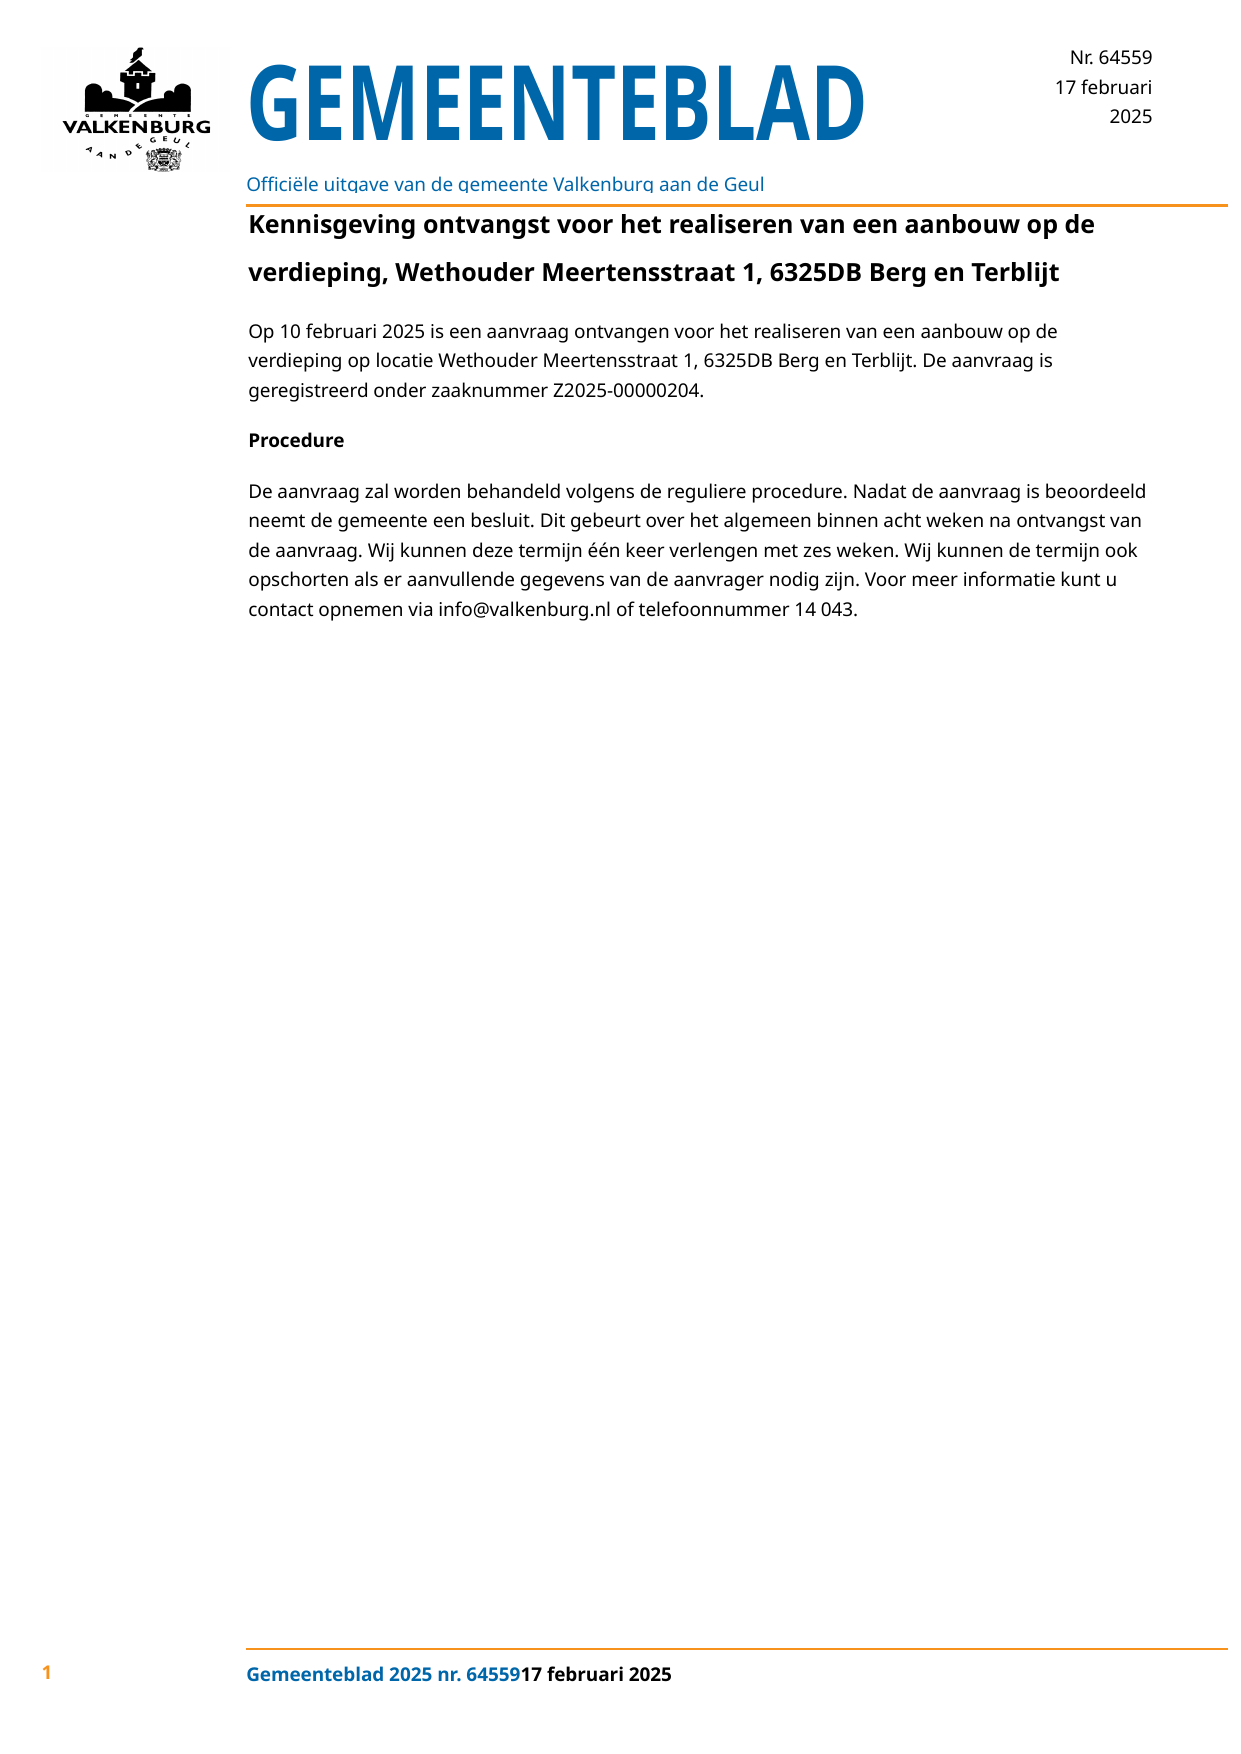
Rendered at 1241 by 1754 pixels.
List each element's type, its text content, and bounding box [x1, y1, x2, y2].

picture [41, 47, 231, 172]
text Op 10 februari 2025 is een aanvraag ontvangen voor het realiseren van een aanbouw op de verdieping op locatie Wethouder Meertensstraat 1, 6325DB Berg en Terblijt. De aanvraag is geregistreerd onder zaaknummer Z2025-00000204. [248, 318, 1152, 403]
text Kennisgeving ontvangst voor het realiseren van een aanbouw op de verdieping, Wethouder Meertensstraat 1, 6325DB Berg en Terblijt [248, 207, 1152, 288]
text Procedure [248, 427, 1152, 453]
text De aanvraag zal worden behandeld volgens de reguliere procedure. Nadat de aanvraag is beoordeeld neemt de gemeente een besluit. Dit gebeurt over het algemeen binnen acht weken na ontvangst van de aanvraag. Wij kunnen deze termijn één keer verlengen met zes weken. Wij kunnen de termijn ook opschorten als er aanvullende gegevens van de aanvrager nodig zijn. Voor meer informatie kunt u contact opnemen via info@valkenburg.nl of telefoonnummer 14 043. [248, 478, 1152, 622]
